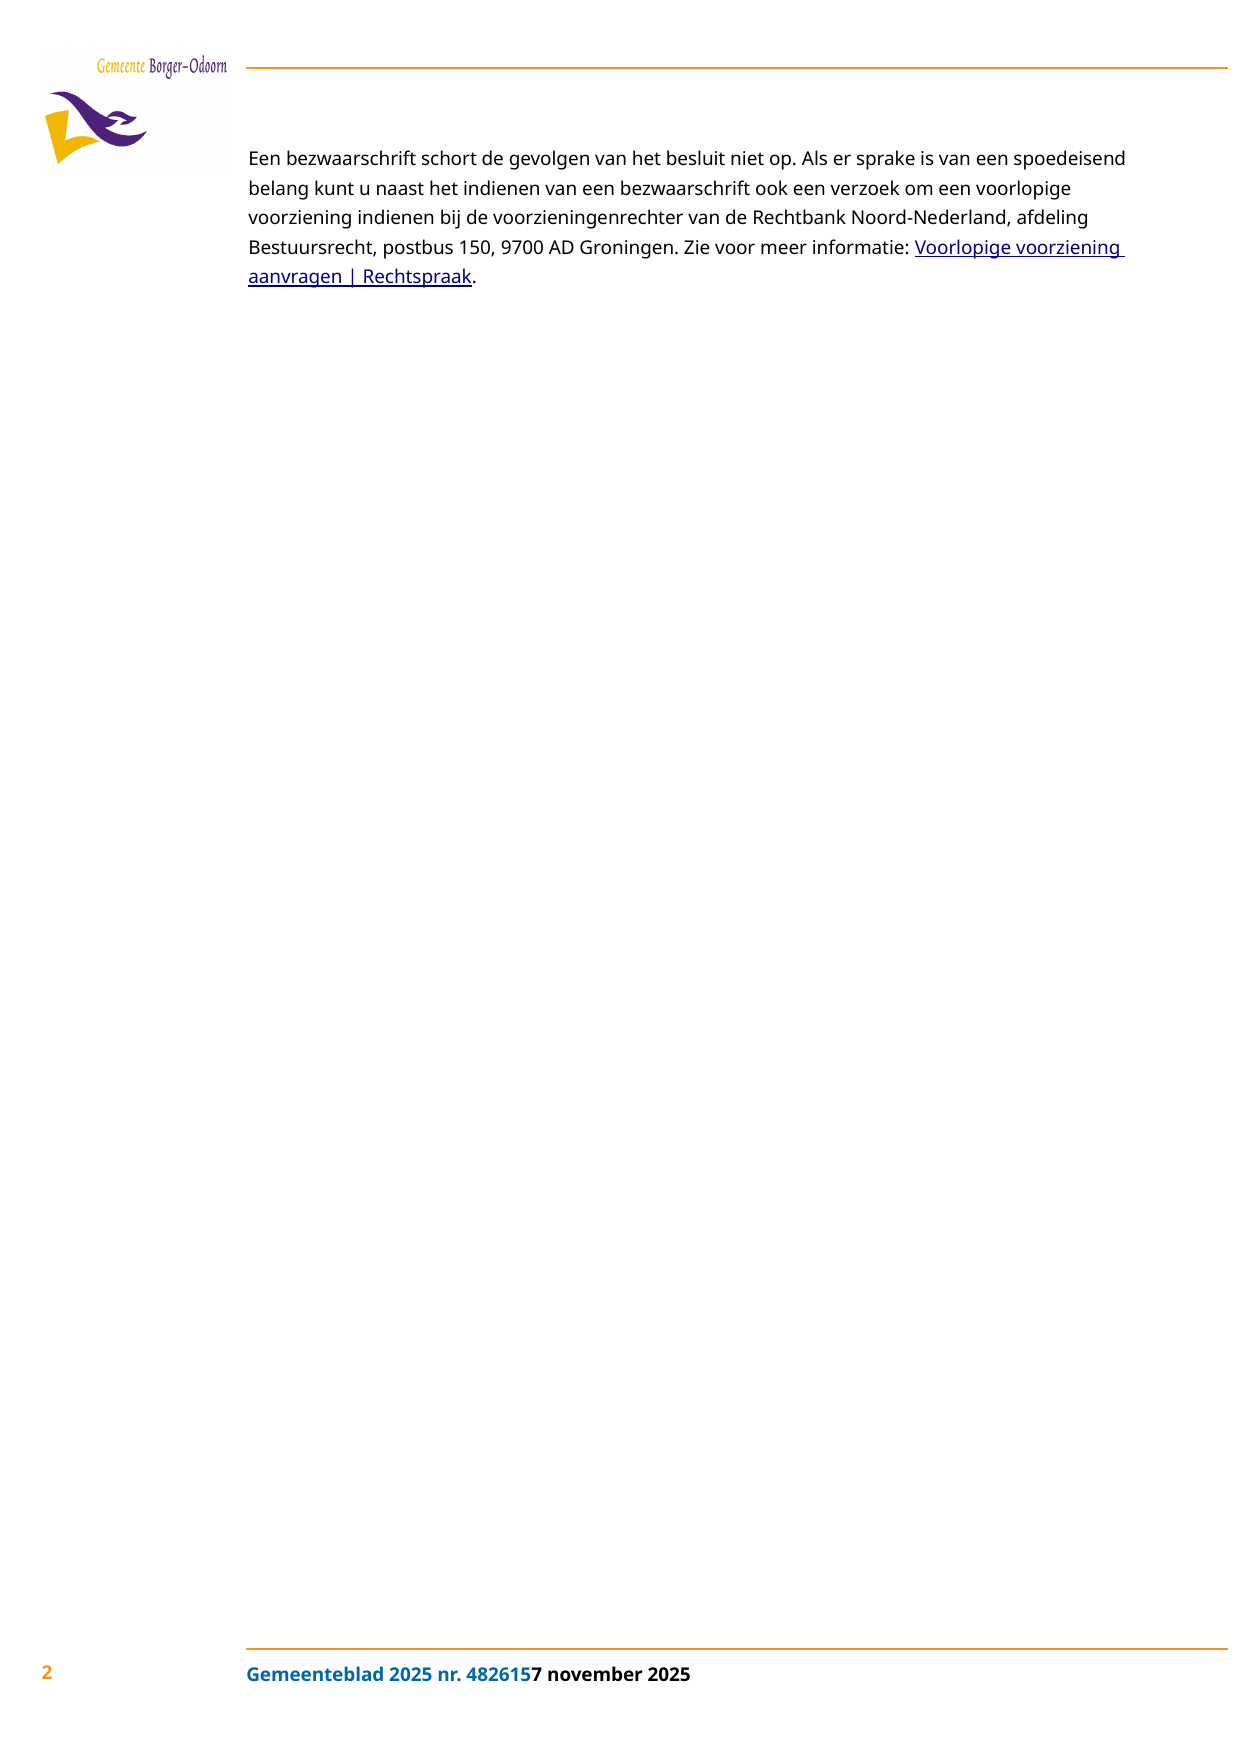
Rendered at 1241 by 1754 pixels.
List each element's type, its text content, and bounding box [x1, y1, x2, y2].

text Een bezwaarschrift schort de gevolgen van het besluit niet op. Als er sprake is van een spoedeisend belang kunt u naast het indienen van een bezwaarschrift ook een verzoek om een voorlopige voorziening indienen bij de voorzieningenrechter van de Rechtbank Noord-Nederland, afdeling Bestuursrecht, postbus 150, 9700 AD Groningen. Zie voor meer informatie: Voorlopige voorziening aanvragen | Rechtspraak. [248, 145, 1152, 289]
picture [41, 47, 231, 172]
